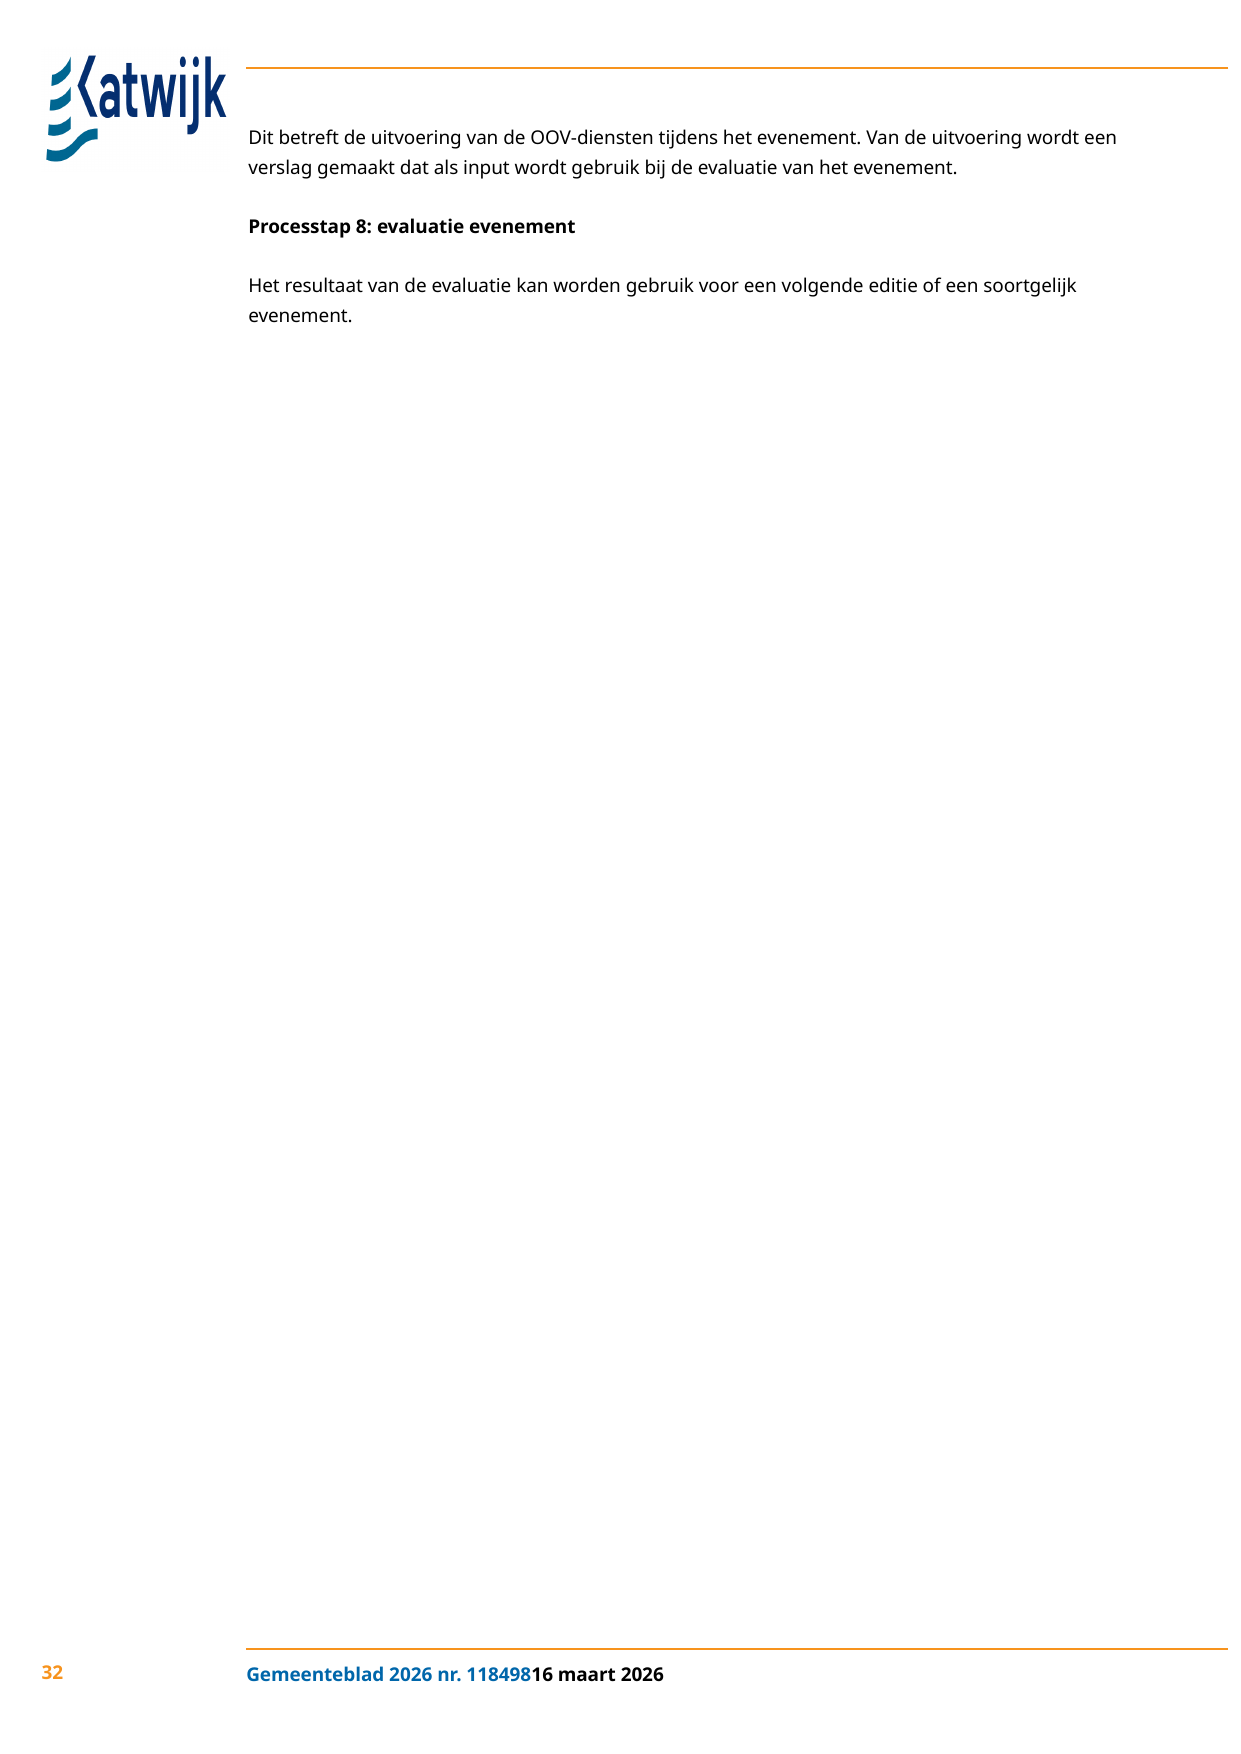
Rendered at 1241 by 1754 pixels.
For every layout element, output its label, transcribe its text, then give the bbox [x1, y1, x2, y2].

picture [41, 47, 231, 172]
text Het resultaat van de evaluatie kan worden gebruik voor een volgende editie of een soortgelijk evenement. [248, 272, 1152, 328]
text Dit betreft de uitvoering van de OOV-diensten tijdens het evenement. Van de uitvoering wordt een verslag gemaakt dat als input wordt gebruik bij de evaluatie van het evenement. [248, 124, 1152, 180]
text Processtap 8: evaluatie evenement [248, 213, 1152, 239]
